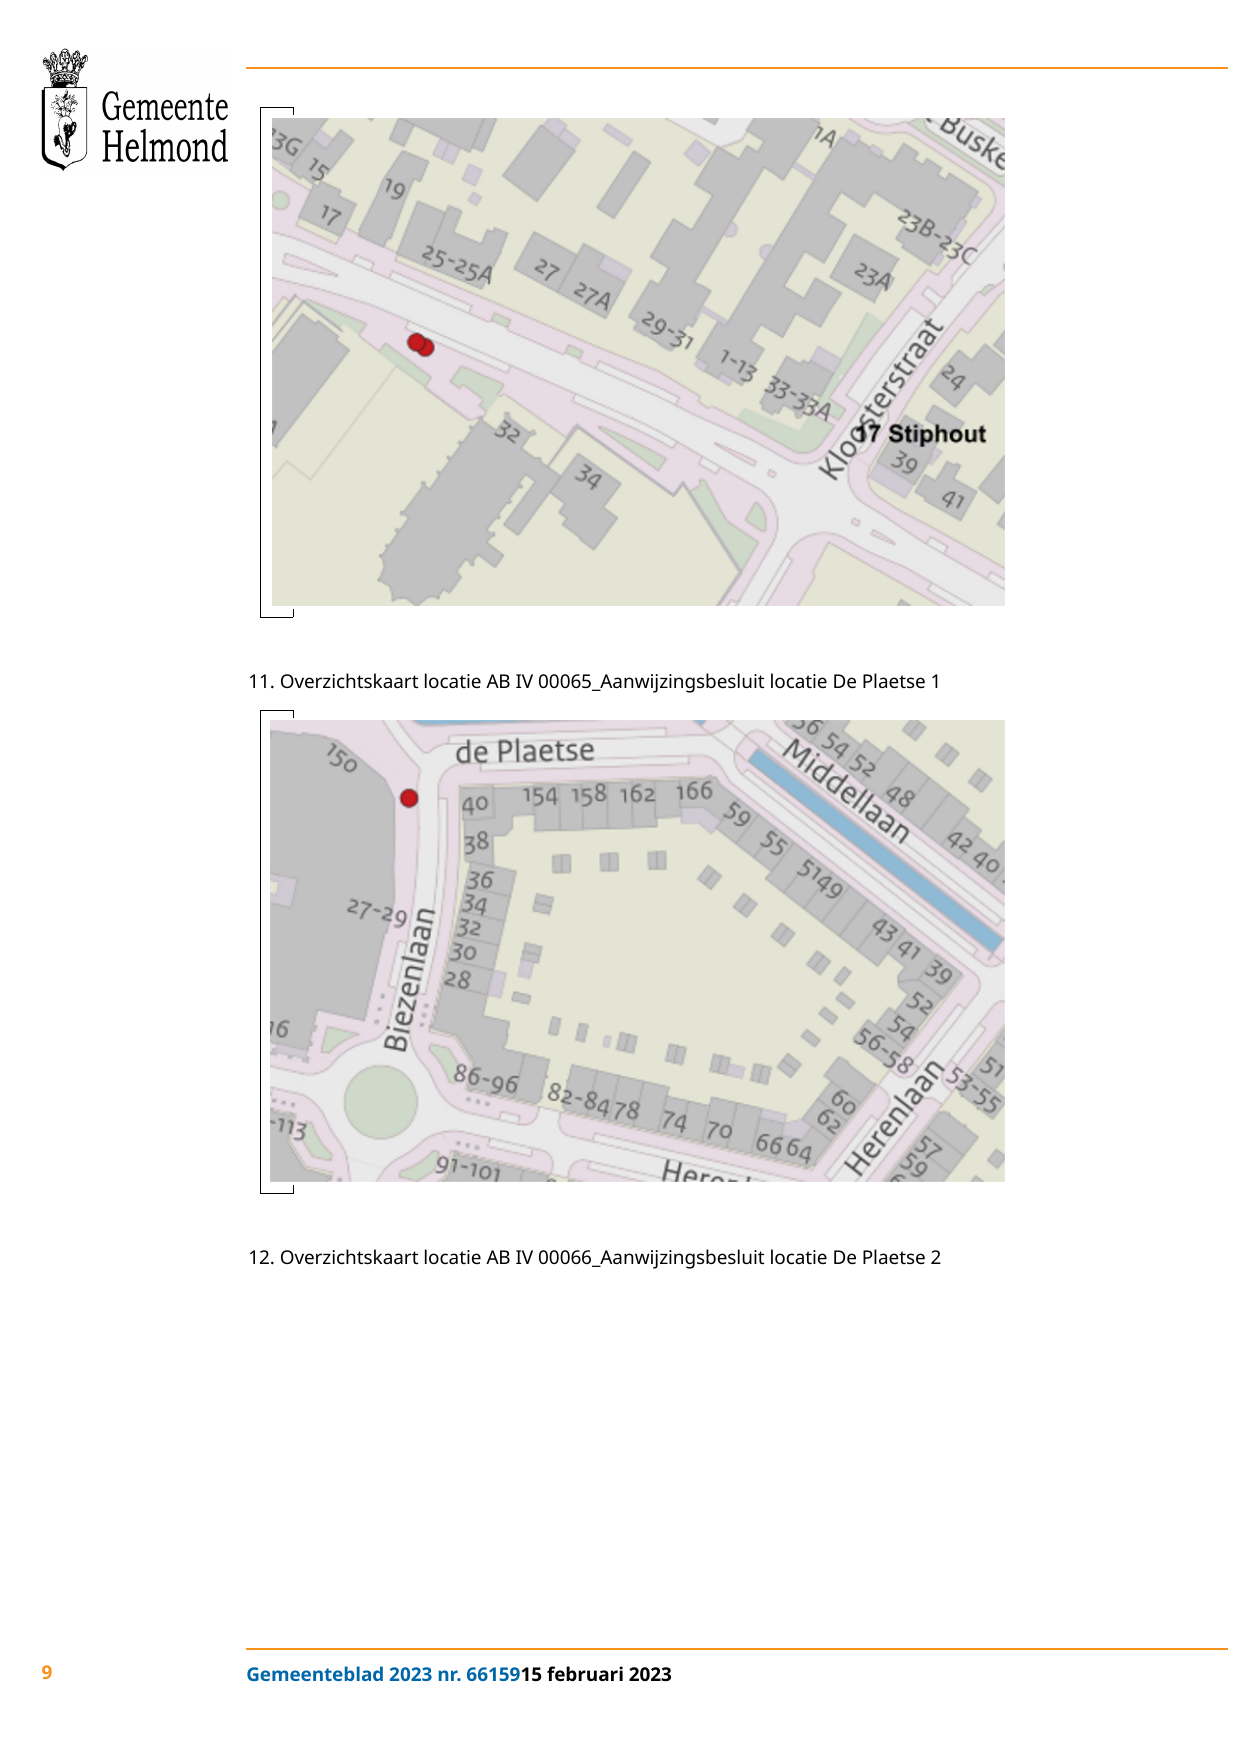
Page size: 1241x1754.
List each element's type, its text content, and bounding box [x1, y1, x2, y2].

picture [268, 718, 1008, 1185]
text 11. Overzichtskaart locatie AB IV 00065_Aanwijzingsbesluit locatie De Plaetse 1 [248, 668, 1152, 694]
picture [41, 47, 231, 172]
picture [268, 115, 1008, 609]
text 12. Overzichtskaart locatie AB IV 00066_Aanwijzingsbesluit locatie De Plaetse 2 [248, 1244, 1152, 1270]
